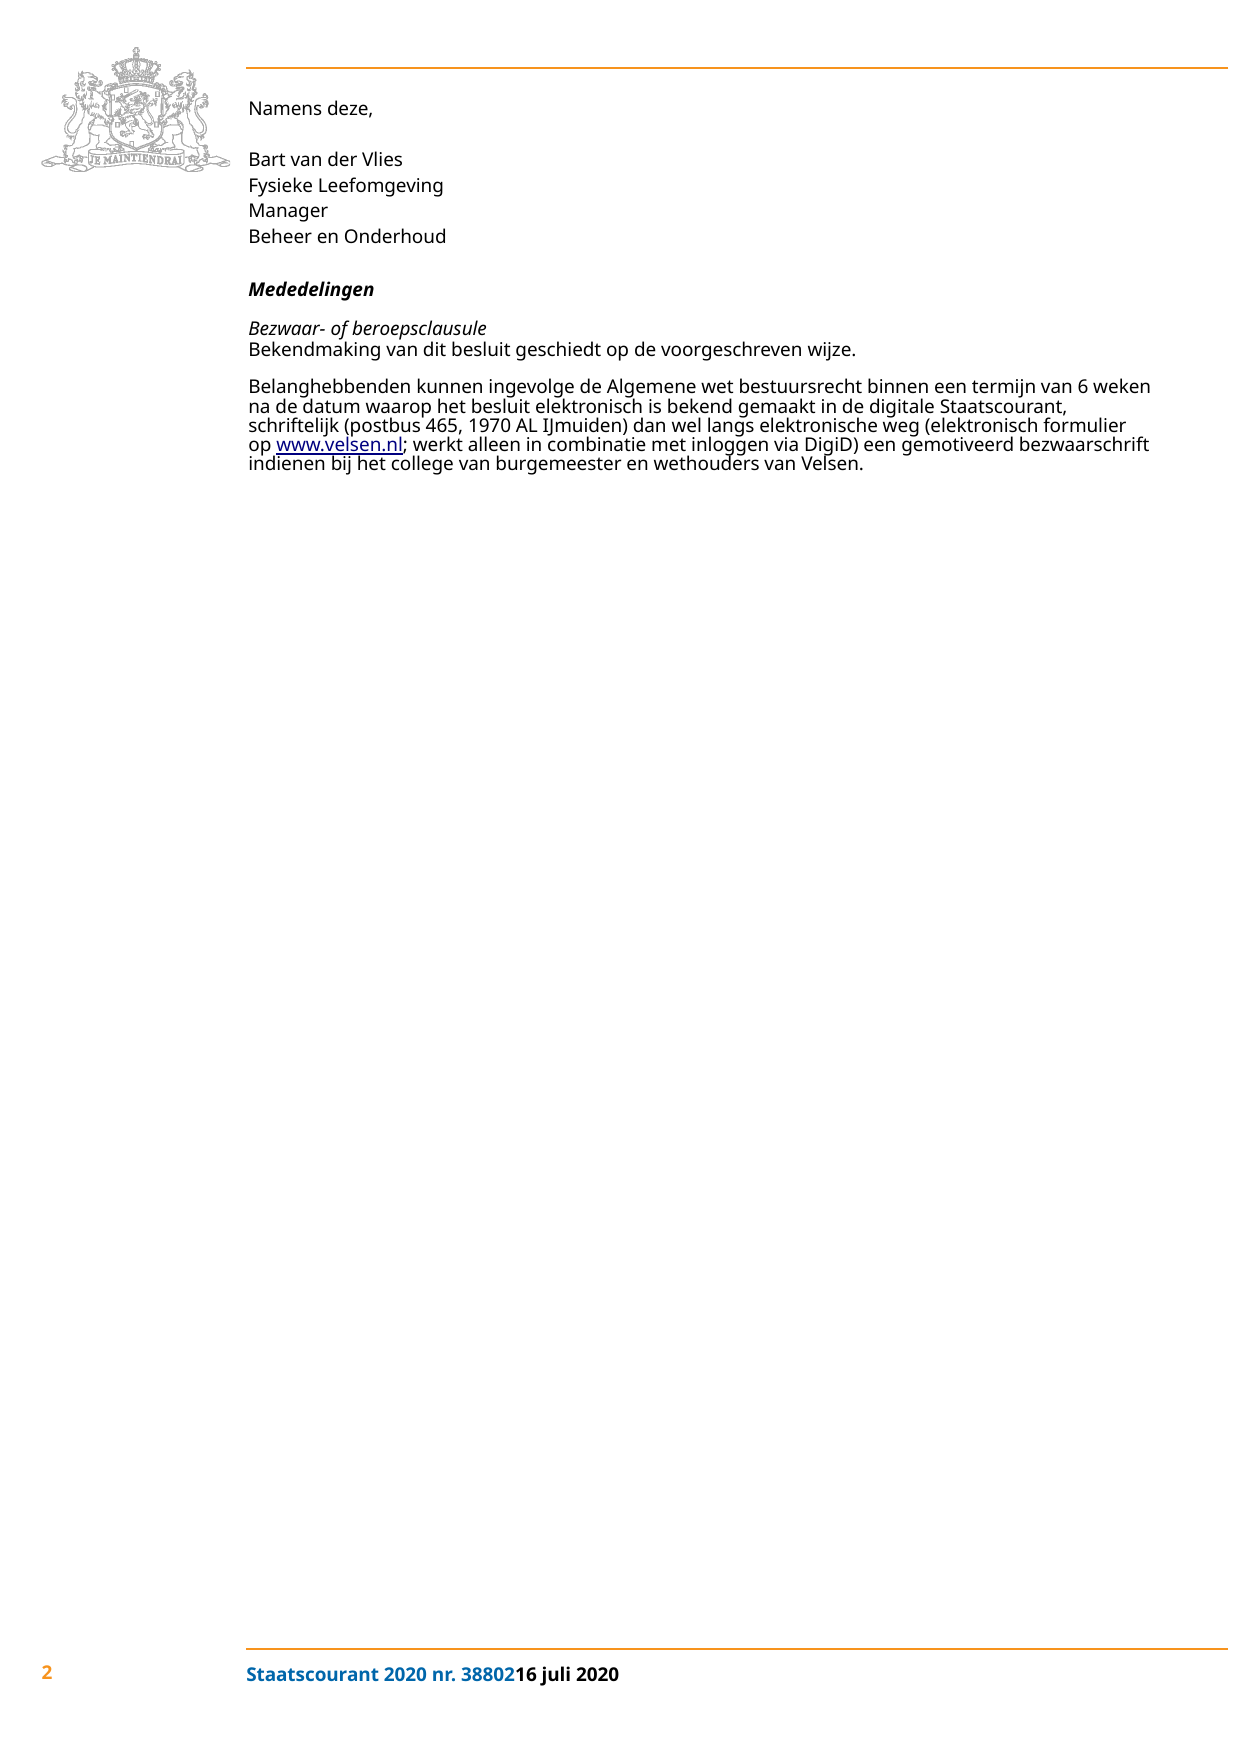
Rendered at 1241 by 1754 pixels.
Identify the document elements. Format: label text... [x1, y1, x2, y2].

text Beheer en Onderhoud [248, 223, 1152, 249]
text Mededelingen [248, 276, 1152, 302]
text Manager [248, 198, 1152, 223]
text Bekendmaking van dit besluit geschiedt op de voorgeschreven wijze. [248, 341, 1152, 361]
text Fysieke Leefomgeving [248, 172, 1152, 198]
picture [41, 47, 231, 172]
text Bart van der Vlies [248, 146, 1152, 172]
text Belanghebbenden kunnen ingevolge de Algemene wet bestuursrecht binnen een termijn van 6 weken na de datum waarop het besluit elektronisch is bekend gemaakt in de digitale Staatscourant, schriftelijk (postbus 465, 1970 AL IJmuiden) dan wel langs elektronische weg (elektronisch formulier op www.velsen.nl; werkt alleen in combinatie met inloggen via DigiD) een gemotiveerd bezwaarschrift indienen bij het college van burgemeester en wethouders van Velsen. [248, 378, 1152, 475]
text Namens deze, [248, 95, 1152, 121]
text Bezwaar- of beroepsclausule [248, 316, 1152, 341]
